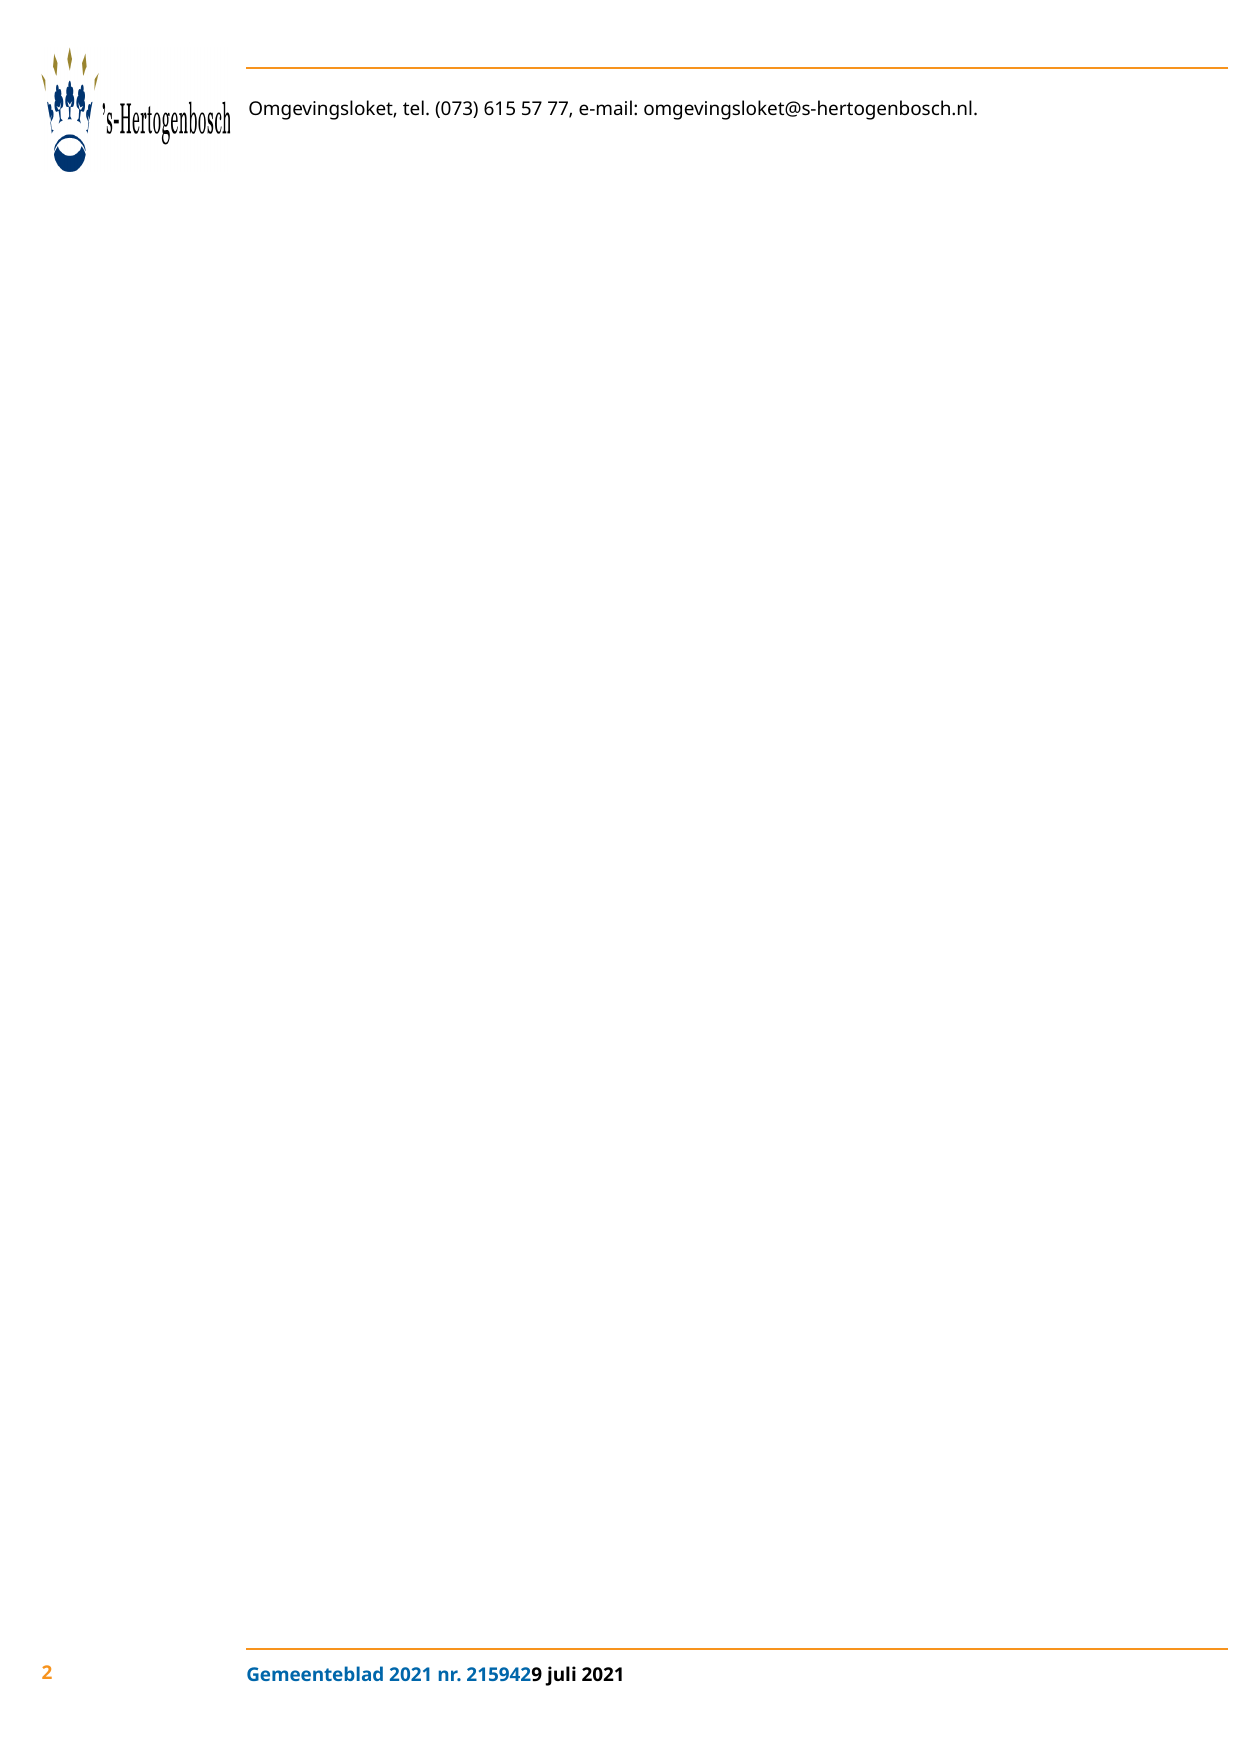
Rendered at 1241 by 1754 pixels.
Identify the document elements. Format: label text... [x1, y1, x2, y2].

picture [41, 47, 231, 172]
text Omgevingsloket, tel. (073) 615 57 77, e-mail: omgevingsloket@s-hertogenbosch.nl. [248, 95, 1152, 121]
